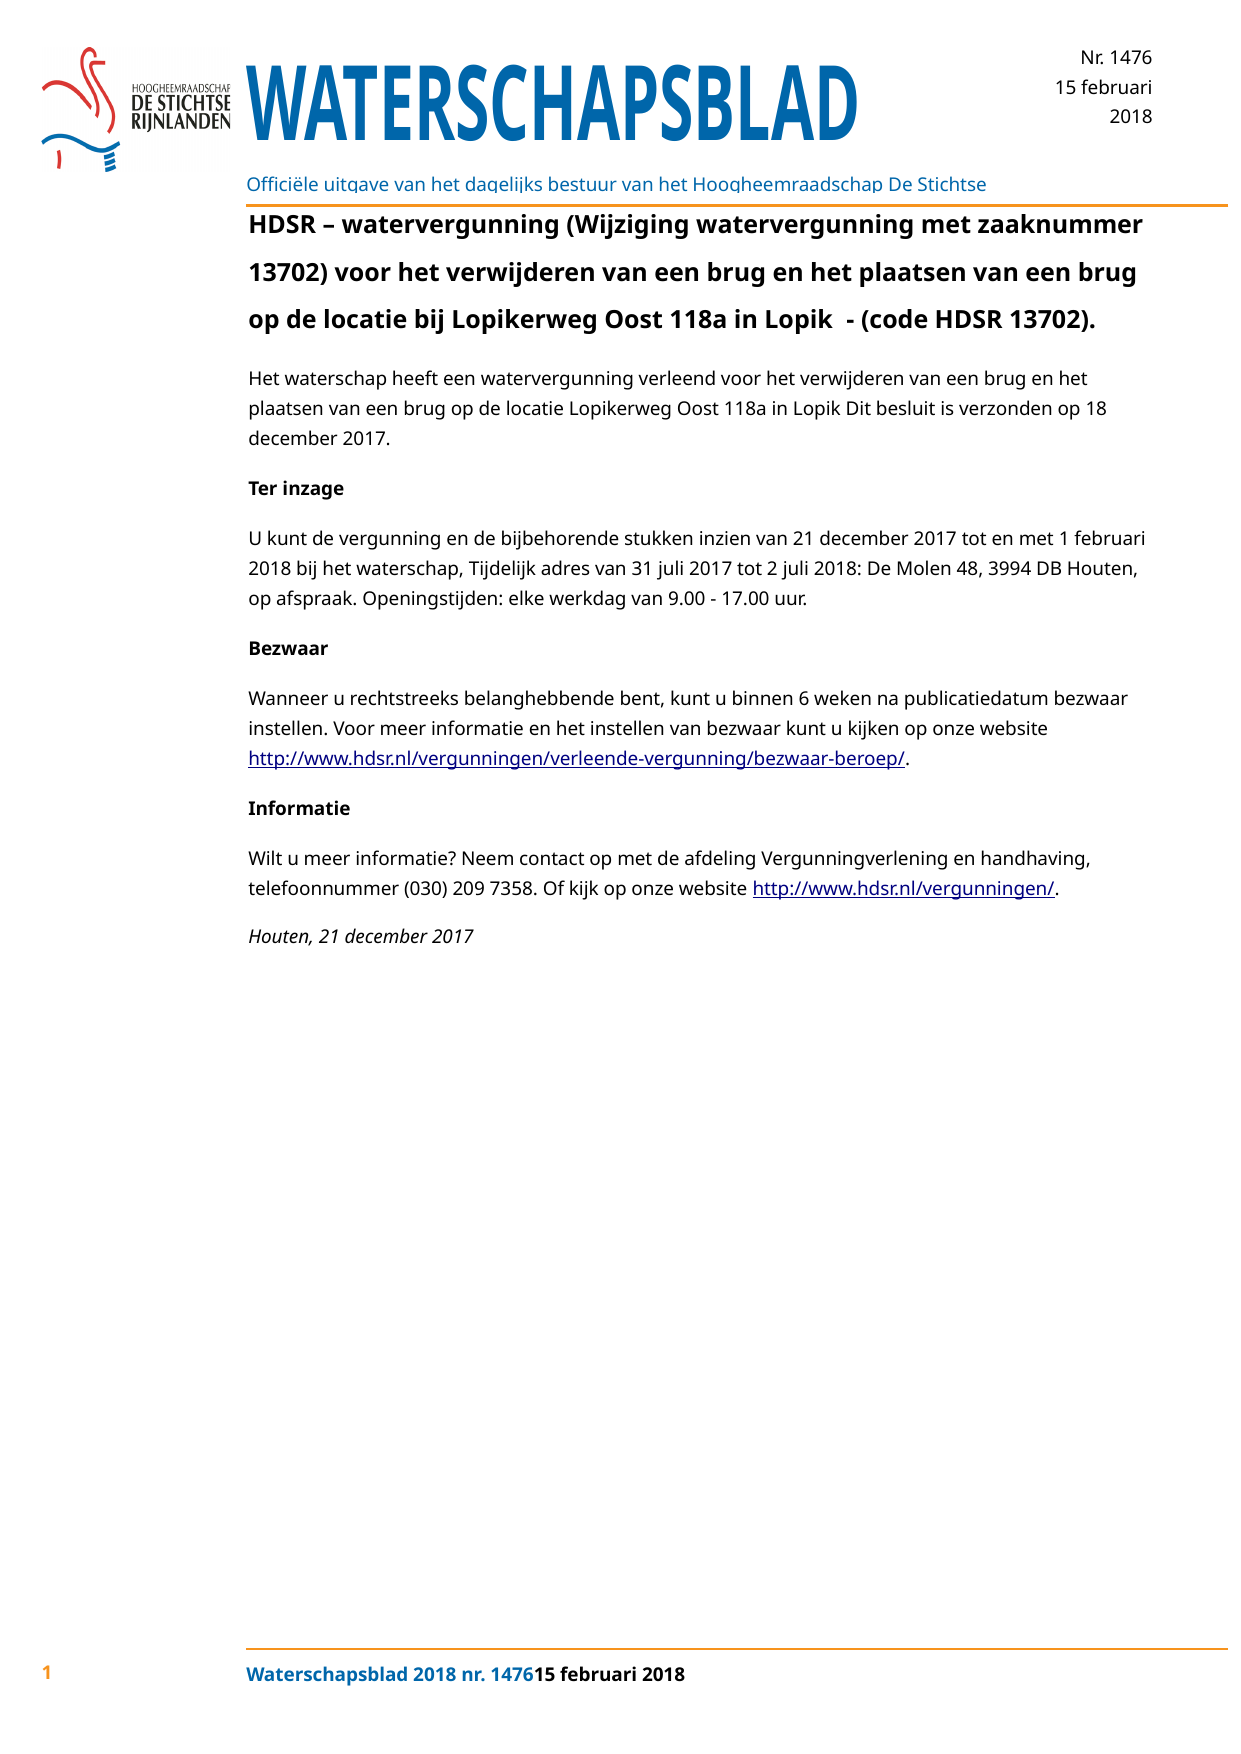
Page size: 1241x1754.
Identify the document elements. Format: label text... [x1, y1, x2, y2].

text Wanneer u rechtstreeks belanghebbende bent, kunt u binnen 6 weken na publicatiedatum bezwaar instellen. Voor meer informatie en het instellen van bezwaar kunt u kijken op onze website http://www.hdsr.nl/vergunningen/verleende-vergunning/bezwaar-beroep/. [248, 686, 1152, 770]
text Informatie [248, 795, 1152, 821]
text U kunt de vergunning en de bijbehorende stukken inzien van 21 december 2017 tot en met 1 februari 2018 bij het waterschap, Tijdelijk adres van 31 juli 2017 tot 2 juli 2018: De Molen 48, 3994 DB Houten, op afspraak. Openingstijden: elke werkdag van 9.00 - 17.00 uur. [248, 526, 1152, 610]
text Het waterschap heeft een watervergunning verleend voor het verwijderen van een brug en het plaatsen van een brug op de locatie Lopikerweg Oost 118a in Lopik Dit besluit is verzonden op 18 december 2017. [248, 366, 1152, 450]
text HDSR – watervergunning (Wijziging watervergunning met zaaknummer 13702) voor het verwijderen van een brug en het plaatsen van een brug op de locatie bij Lopikerweg Oost 118a in Lopik - (code HDSR 13702). [248, 207, 1152, 336]
text Ter inzage [248, 475, 1152, 501]
text Wilt u meer informatie? Neem contact op met de afdeling Vergunningverlening en handhaving, telefoonnummer (030) 209 7358. Of kijk op onze website http://www.hdsr.nl/vergunningen/. [248, 846, 1152, 901]
text Houten, 21 december 2017 [248, 923, 1152, 949]
picture [41, 47, 231, 172]
text Bezwaar [248, 635, 1152, 661]
